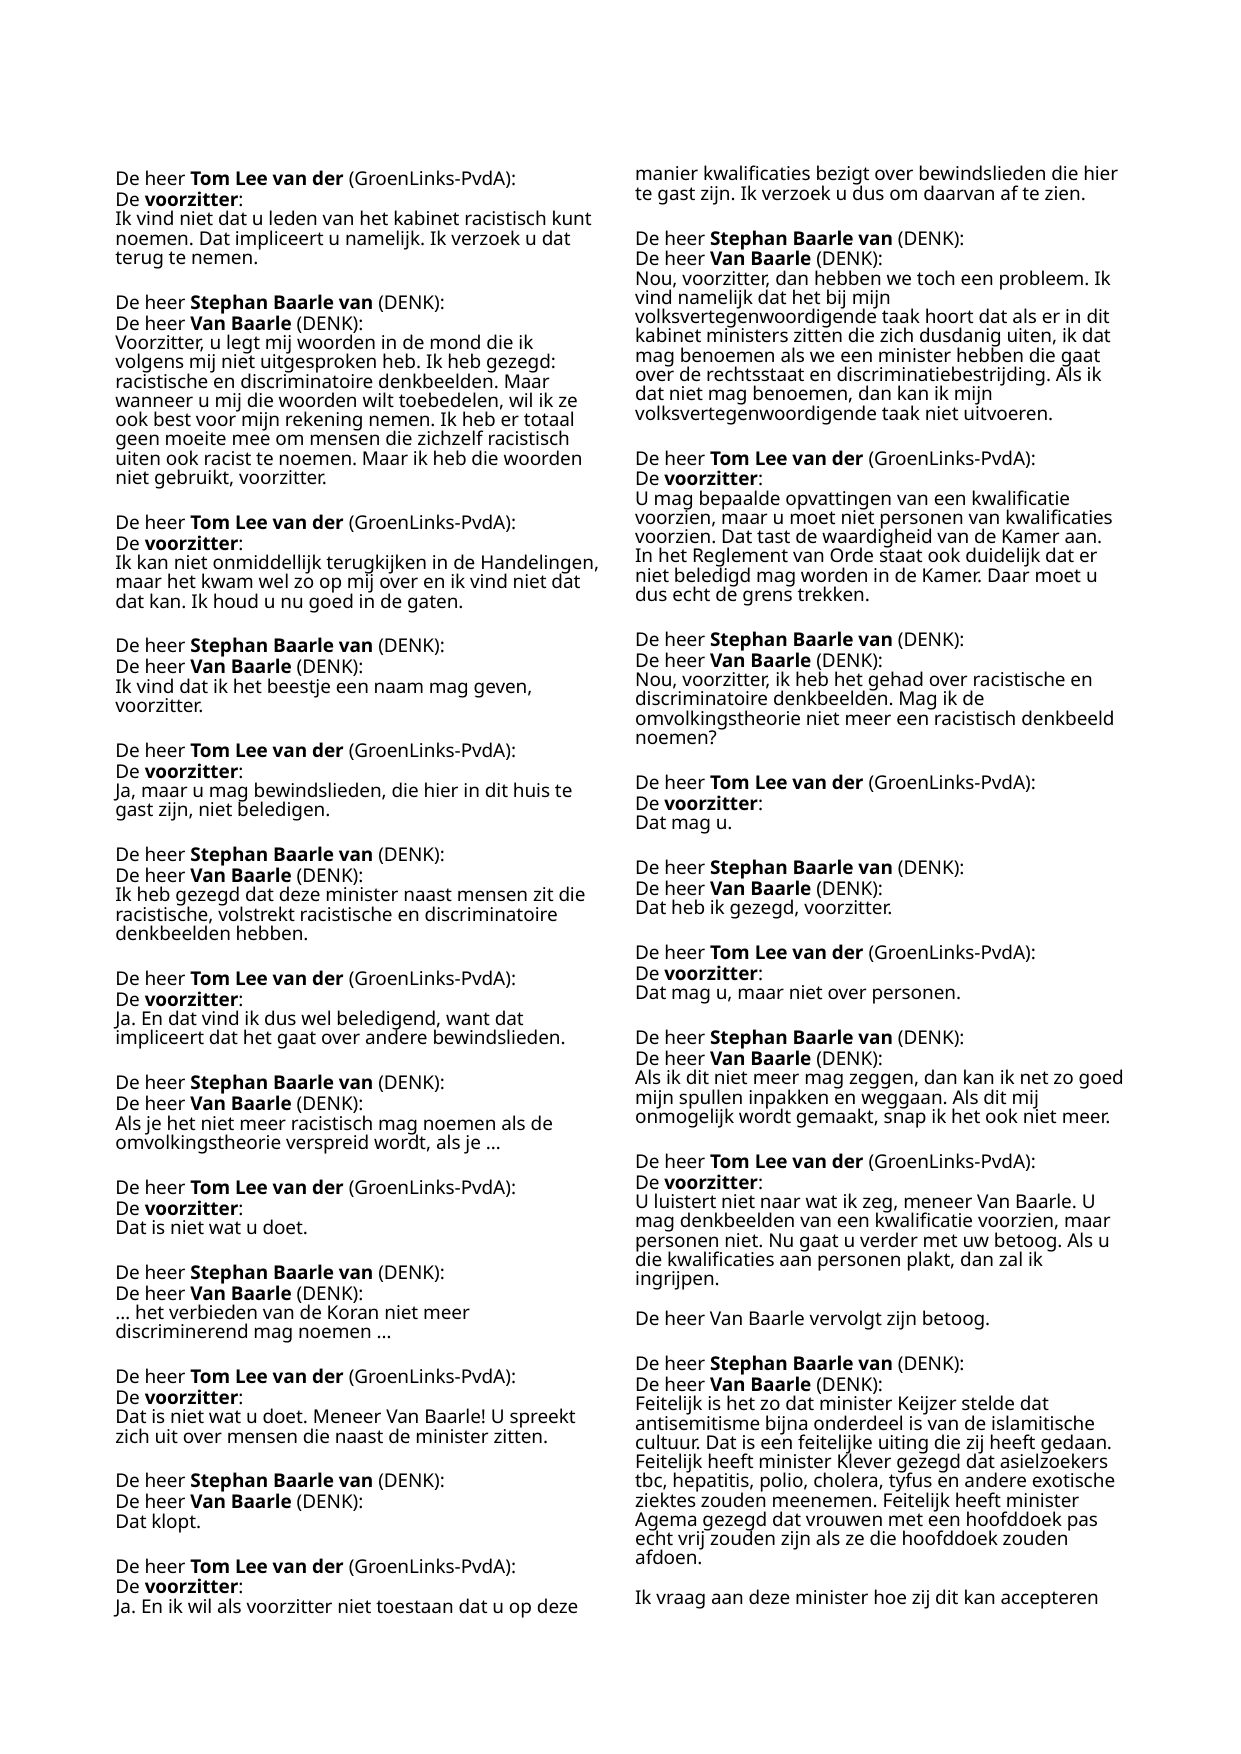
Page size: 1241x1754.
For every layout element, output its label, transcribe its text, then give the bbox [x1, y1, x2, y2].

text De heer Tom Lee van der (GroenLinks-PvdA): [635, 769, 1125, 795]
text De heer Van Baarle (DENK): [635, 250, 1125, 270]
text Ik heb gezegd dat deze minister naast mensen zit die racistische, volstrekt racistische en discriminatoire denkbeelden hebben. [115, 886, 605, 944]
text De voorzitter: [115, 991, 605, 1010]
text Ik vind niet dat u leden van het kabinet racistisch kunt noemen. Dat impliceert u namelijk. Ik verzoek u dat terug te nemen. [115, 210, 605, 268]
text De heer Van Baarle (DENK): [635, 1376, 1125, 1395]
text De voorzitter: [115, 1199, 605, 1219]
text Dat klopt. [115, 1513, 605, 1532]
text Ik kan niet onmiddellijk terugkijken in de Handelingen, maar het kwam wel zo op mij over en ik vind niet dat dat kan. Ik houd u nu goed in de gaten. [115, 554, 605, 612]
text De heer Tom Lee van der (GroenLinks-PvdA): [635, 1148, 1125, 1174]
text Als ik dit niet meer mag zeggen, dan kan ik net zo goed mijn spullen inpakken en weggaan. Als dit mij onmogelijk wordt gemaakt, snap ik het ook niet meer. [635, 1069, 1125, 1127]
text De heer Stephan Baarle van (DENK): [115, 289, 605, 315]
text Ik vraag aan deze minister hoe zij dit kan accepteren [635, 1589, 1125, 1609]
text Voorzitter, u legt mij woorden in de mond die ik volgens mij niet uitgesproken heb. Ik heb gezegd: racistische en discriminatoire denkbeelden. Maar wanneer u mij die woorden wilt toebedelen, wil ik ze ook best voor mijn rekening nemen. Ik heb er totaal geen moeite mee om mensen die zichzelf racistisch uiten ook racist te noemen. Maar ik heb die woorden niet gebruikt, voorzitter. [115, 334, 605, 488]
text Dat is niet wat u doet. Meneer Van Baarle! U spreekt zich uit over mensen die naast de minister zitten. [115, 1408, 605, 1447]
text De heer Stephan Baarle van (DENK): [115, 1069, 605, 1095]
text Ja. En ik wil als voorzitter niet toestaan dat u op deze [115, 1598, 605, 1617]
text manier kwalificaties bezigt over bewindslieden die hier te gast zijn. Ik verzoek u dus om daarvan af te zien. [635, 165, 1125, 204]
text Dat mag u, maar niet over personen. [635, 984, 1125, 1003]
text Nou, voorzitter, dan hebben we toch een probleem. Ik vind namelijk dat het bij mijn volksvertegenwoordigende taak hoort dat als er in dit kabinet ministers zitten die zich dusdanig uiten, ik dat mag benoemen als we een minister hebben die gaat over de rechtsstaat en discriminatiebestrijding. Als ik dat niet mag benoemen, dan kan ik mijn volksvertegenwoordigende taak niet uitvoeren. [635, 270, 1125, 424]
text De heer Tom Lee van der (GroenLinks-PvdA): [115, 965, 605, 991]
text De heer Van Baarle (DENK): [635, 652, 1125, 671]
text De heer Tom Lee van der (GroenLinks-PvdA): [115, 1174, 605, 1199]
text De heer Stephan Baarle van (DENK): [115, 1259, 605, 1285]
text De heer Van Baarle vervolgt zijn betoog. [635, 1310, 1125, 1329]
text De heer Van Baarle (DENK): [115, 1095, 605, 1114]
text De heer Tom Lee van der (GroenLinks-PvdA): [635, 445, 1125, 470]
text De heer Stephan Baarle van (DENK): [635, 626, 1125, 652]
text De heer Tom Lee van der (GroenLinks-PvdA): [115, 1363, 605, 1389]
text Dat is niet wat u doet. [115, 1219, 605, 1238]
text De heer Stephan Baarle van (DENK): [115, 841, 605, 867]
text U mag bepaalde opvattingen van een kwalificatie voorzien, maar u moet niet personen van kwalificaties voorzien. Dat tast de waardigheid van de Kamer aan. In het Reglement van Orde staat ook duidelijk dat er niet beledigd mag worden in de Kamer. Daar moet u dus echt de grens trekken. [635, 490, 1125, 605]
text De voorzitter: [115, 191, 605, 210]
text De heer Van Baarle (DENK): [635, 1050, 1125, 1069]
text De heer Stephan Baarle van (DENK): [635, 854, 1125, 880]
text Ja, maar u mag bewindslieden, die hier in dit huis te gast zijn, niet beledigen. [115, 782, 605, 821]
text De voorzitter: [115, 1389, 605, 1408]
text De heer Stephan Baarle van (DENK): [635, 225, 1125, 250]
text De heer Van Baarle (DENK): [115, 315, 605, 334]
text Feitelijk is het zo dat minister Keijzer stelde dat antisemitisme bijna onderdeel is van de islamitische cultuur. Dat is een feitelijke uiting die zij heeft gedaan. Feitelijk heeft minister Klever gezegd dat asielzoekers tbc, hepatitis, polio, cholera, tyfus en andere exotische ziektes zouden meenemen. Feitelijk heeft minister Agema gezegd dat vrouwen met een hoofddoek pas echt vrij zouden zijn als ze die hoofddoek zouden afdoen. [635, 1395, 1125, 1569]
text De heer Stephan Baarle van (DENK): [635, 1024, 1125, 1050]
text U luistert niet naar wat ik zeg, meneer Van Baarle. U mag denkbeelden van een kwalificatie voorzien, maar personen niet. Nu gaat u verder met uw betoog. Als u die kwalificaties aan personen plakt, dan zal ik ingrijpen. [635, 1193, 1125, 1289]
text De heer Van Baarle (DENK): [115, 867, 605, 886]
text De voorzitter: [635, 795, 1125, 814]
text Ja. En dat vind ik dus wel beledigend, want dat impliceert dat het gaat over andere bewindslieden. [115, 1010, 605, 1049]
text De voorzitter: [635, 1174, 1125, 1193]
text … het verbieden van de Koran niet meer discriminerend mag noemen … [115, 1304, 605, 1342]
text De heer Van Baarle (DENK): [115, 1285, 605, 1304]
text De heer Van Baarle (DENK): [635, 880, 1125, 899]
text De voorzitter: [635, 965, 1125, 984]
text Dat mag u. [635, 814, 1125, 833]
text Als je het niet meer racistisch mag noemen als de omvolkingstheorie verspreid wordt, als je … [115, 1114, 605, 1153]
text Ik vind dat ik het beestje een naam mag geven, voorzitter. [115, 678, 605, 716]
text De voorzitter: [635, 470, 1125, 490]
text De heer Stephan Baarle van (DENK): [635, 1350, 1125, 1376]
text Nou, voorzitter, ik heb het gehad over racistische en discriminatoire denkbeelden. Mag ik de omvolkingstheorie niet meer een racistisch denkbeeld noemen? [635, 671, 1125, 748]
text De heer Stephan Baarle van (DENK): [115, 1468, 605, 1493]
text De heer Tom Lee van der (GroenLinks-PvdA): [115, 509, 605, 535]
text De heer Tom Lee van der (GroenLinks-PvdA): [115, 737, 605, 763]
text De heer Tom Lee van der (GroenLinks-PvdA): [635, 939, 1125, 965]
text Dat heb ik gezegd, voorzitter. [635, 899, 1125, 918]
text De heer Van Baarle (DENK): [115, 658, 605, 678]
text De heer Tom Lee van der (GroenLinks-PvdA): [115, 165, 605, 191]
text De voorzitter: [115, 763, 605, 782]
text De heer Van Baarle (DENK): [115, 1493, 605, 1513]
text De voorzitter: [115, 535, 605, 554]
text De voorzitter: [115, 1578, 605, 1598]
text De heer Tom Lee van der (GroenLinks-PvdA): [115, 1553, 605, 1578]
text De heer Stephan Baarle van (DENK): [115, 633, 605, 658]
